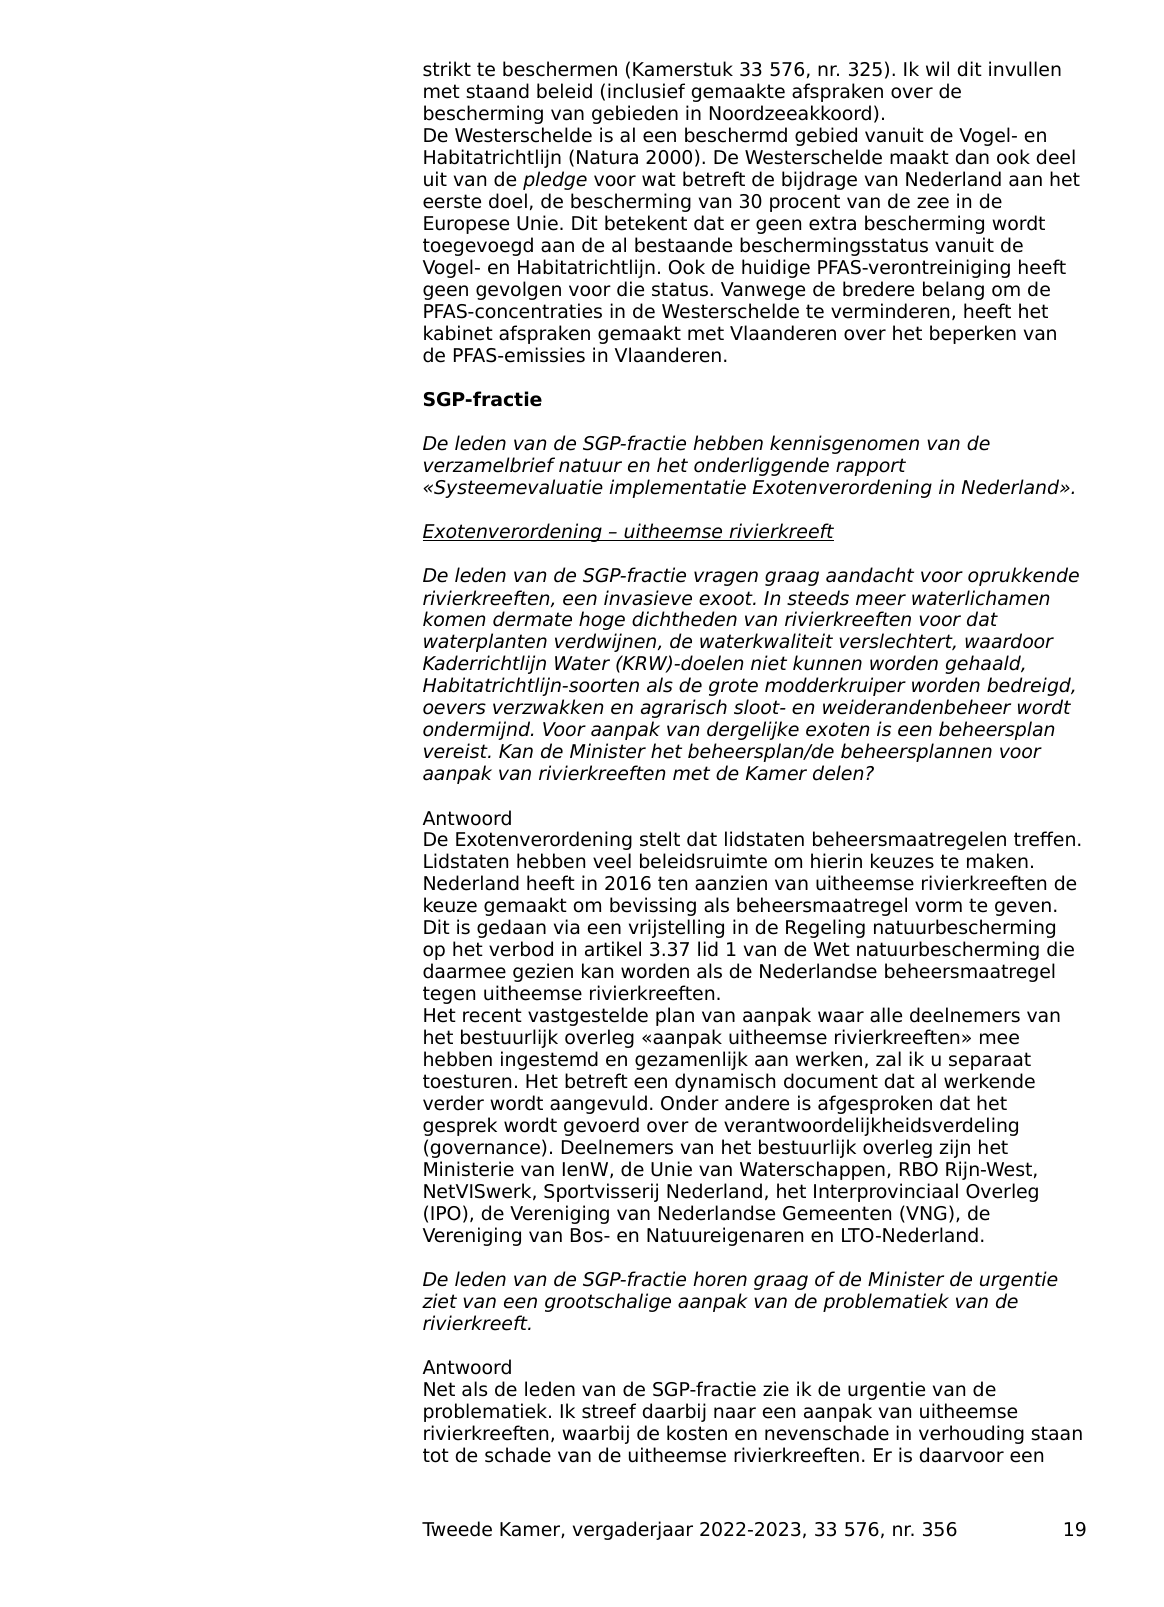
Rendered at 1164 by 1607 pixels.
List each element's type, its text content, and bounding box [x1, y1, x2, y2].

text De Exotenverordening stelt dat lidstaten beheersmaatregelen treffen. Lidstaten hebben veel beleidsruimte om hierin keuzes te maken. Nederland heeft in 2016 ten aanzien van uitheemse rivierkreeften de keuze gemaakt om bevissing als beheersmaatregel vorm te geven. Dit is gedaan via een vrijstelling in de Regeling natuurbescherming op het verbod in artikel 3.37 lid 1 van de Wet natuurbescherming die daarmee gezien kan worden als de Nederlandse beheersmaatregel tegen uitheemse rivierkreeften. [422, 829, 1087, 1005]
text strikt te beschermen (Kamerstuk 33 576, nr. 325). Ik wil dit invullen met staand beleid (inclusief gemaakte afspraken over de bescherming van gebieden in Noordzeeakkoord). [422, 59, 1087, 125]
subtitle SGP-fractie [422, 389, 1087, 411]
text Antwoord [422, 1357, 1087, 1379]
subtitle Exotenverordening – uitheemse rivierkreeft [422, 521, 1087, 543]
text Antwoord [422, 807, 1087, 829]
text Het recent vastgestelde plan van aanpak waar alle deelnemers van het bestuurlijk overleg «aanpak uitheemse rivierkreeften» mee hebben ingestemd en gezamenlijk aan werken, zal ik u separaat toesturen. Het betreft een dynamisch document dat al werkende verder wordt aangevuld. Onder andere is afgesproken dat het gesprek wordt gevoerd over de verantwoordelijkheidsverdeling (governance). Deelnemers van het bestuurlijk overleg zijn het Ministerie van IenW, de Unie van Waterschappen, RBO Rijn-West, NetVISwerk, Sportvisserij Nederland, het Interprovinciaal Overleg (IPO), de Vereniging van Nederlandse Gemeenten (VNG), de Vereniging van Bos- en Natuureigenaren en LTO-Nederland. [422, 1005, 1087, 1247]
text De leden van de SGP-fractie horen graag of de Minister de urgentie ziet van een grootschalige aanpak van de problematiek van de rivierkreeft. [422, 1269, 1087, 1335]
text Net als de leden van de SGP-fractie zie ik de urgentie van de problematiek. Ik streef daarbij naar een aanpak van uitheemse rivierkreeften, waarbij de kosten en nevenschade in verhouding staan tot de schade van de uitheemse rivierkreeften. Er is daarvoor een [422, 1379, 1087, 1467]
text De leden van de SGP-fractie hebben kennisgenomen van de verzamelbrief natuur en het onderliggende rapport «Systeemevaluatie implementatie Exotenverordening in Nederland». [422, 433, 1087, 499]
text De Westerschelde is al een beschermd gebied vanuit de Vogel- en Habitatrichtlijn (Natura 2000). De Westerschelde maakt dan ook deel uit van de pledge voor wat betreft de bijdrage van Nederland aan het eerste doel, de bescherming van 30 procent van de zee in de Europese Unie. Dit betekent dat er geen extra bescherming wordt toegevoegd aan de al bestaande beschermingsstatus vanuit de Vogel- en Habitatrichtlijn. Ook de huidige PFAS-verontreiniging heeft geen gevolgen voor die status. Vanwege de bredere belang om de PFAS-concentraties in de Westerschelde te verminderen, heeft het kabinet afspraken gemaakt met Vlaanderen over het beperken van de PFAS-emissies in Vlaanderen. [422, 125, 1087, 367]
text De leden van de SGP-fractie vragen graag aandacht voor oprukkende rivierkreeften, een invasieve exoot. In steeds meer waterlichamen komen dermate hoge dichtheden van rivierkreeften voor dat waterplanten verdwijnen, de waterkwaliteit verslechtert, waardoor Kaderrichtlijn Water (KRW)-doelen niet kunnen worden gehaald, Habitatrichtlijn-soorten als de grote modderkruiper worden bedreigd, oevers verzwakken en agrarisch sloot- en weiderandenbeheer wordt ondermijnd. Voor aanpak van dergelijke exoten is een beheersplan vereist. Kan de Minister het beheersplan/de beheersplannen voor aanpak van rivierkreeften met de Kamer delen? [422, 565, 1087, 785]
